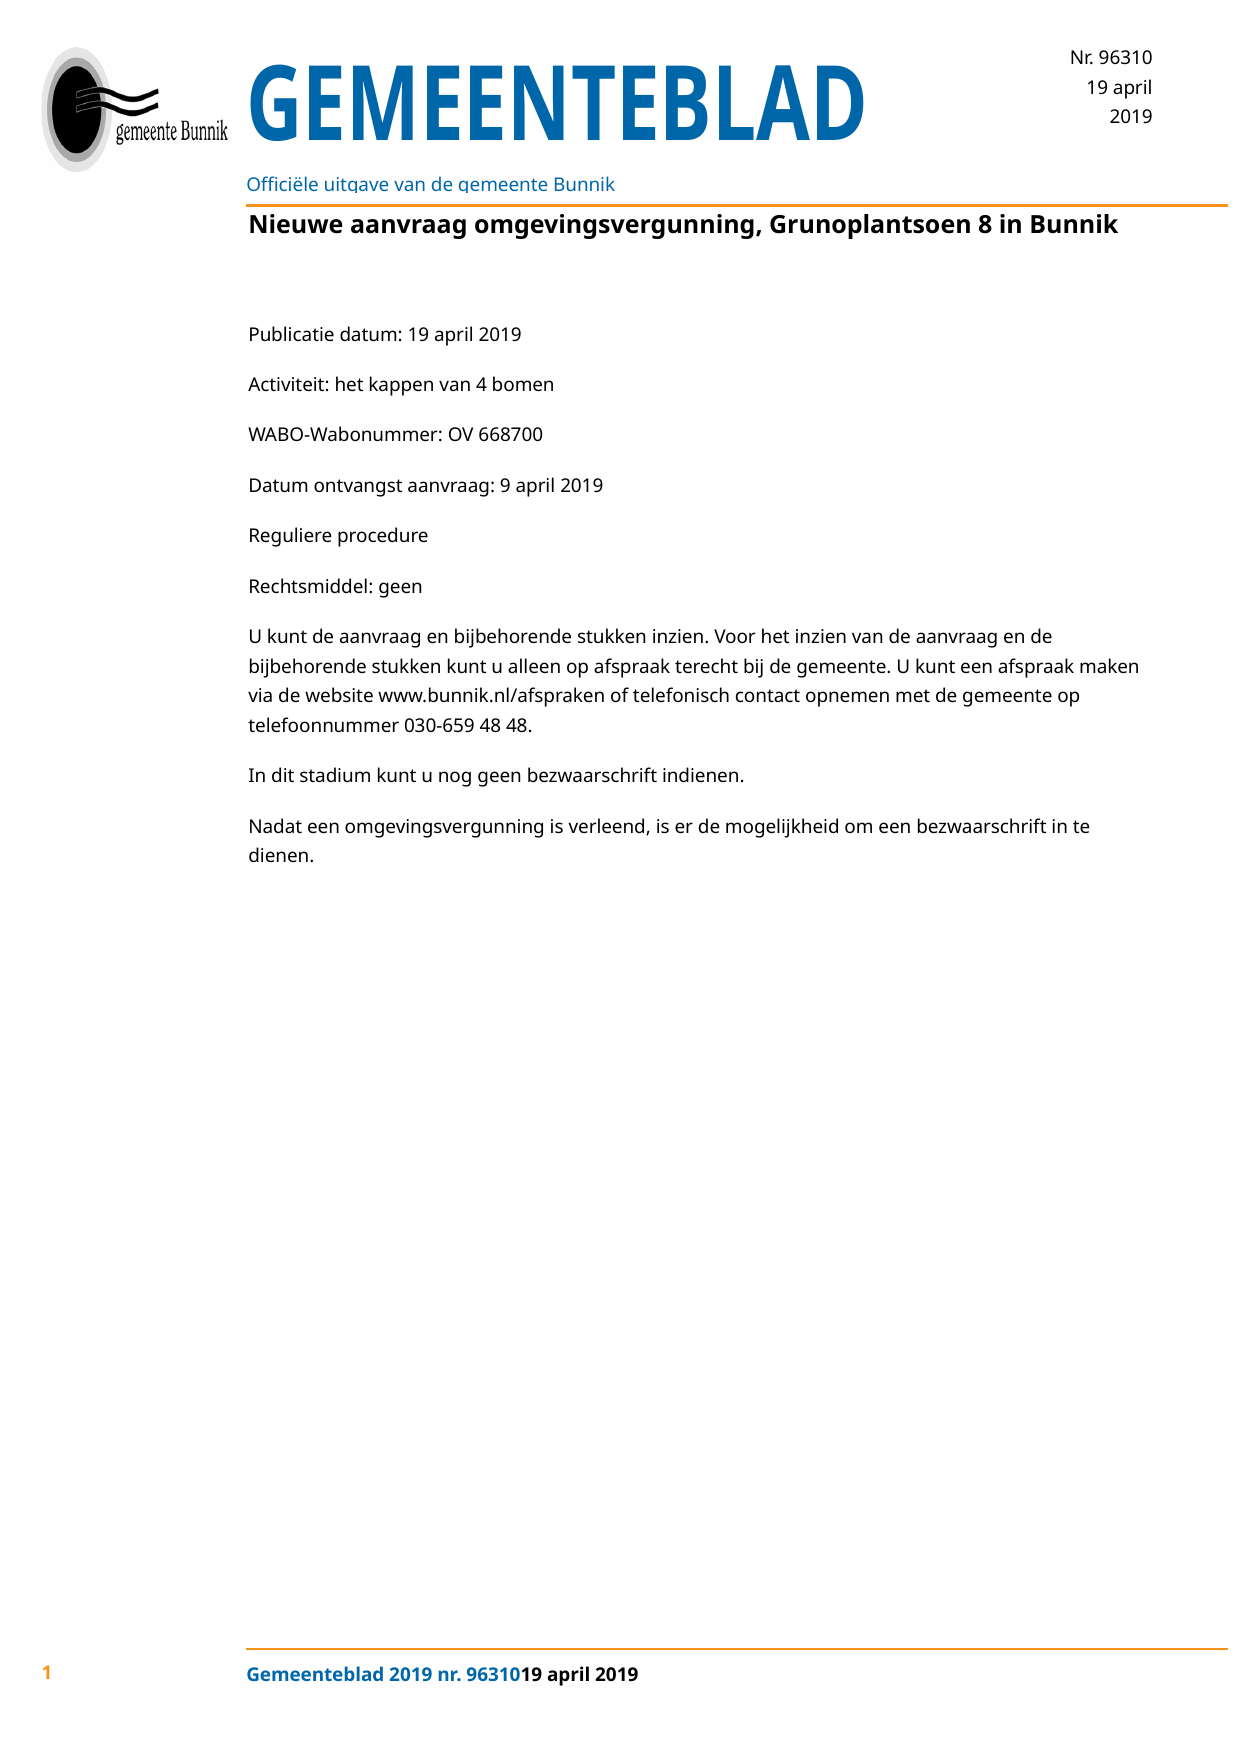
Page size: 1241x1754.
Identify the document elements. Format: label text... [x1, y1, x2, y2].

text U kunt de aanvraag en bijbehorende stukken inzien. Voor het inzien van de aanvraag en de bijbehorende stukken kunt u alleen op afspraak terecht bij de gemeente. U kunt een afspraak maken via de website www.bunnik.nl/afspraken of telefonisch contact opnemen met de gemeente op telefoonnummer 030-659 48 48. [248, 623, 1152, 738]
text Nadat een omgevingsvergunning is verleend, is er de mogelijkheid om een bezwaarschrift in te dienen. [248, 813, 1152, 868]
text Activiteit: het kappen van 4 bomen [248, 371, 1152, 397]
text WABO-Wabonummer: OV 668700 [248, 422, 1152, 447]
text Publicatie datum: 19 april 2019 [248, 321, 1152, 346]
text Reguliere procedure [248, 522, 1152, 548]
picture [41, 47, 231, 172]
text Datum ontvangst aanvraag: 9 april 2019 [248, 472, 1152, 498]
text Nieuwe aanvraag omgevingsvergunning, Grunoplantsoen 8 in Bunnik [248, 207, 1152, 241]
text Rechtsmiddel: geen [248, 573, 1152, 598]
text In dit stadium kunt u nog geen bezwaarschrift indienen. [248, 762, 1152, 788]
